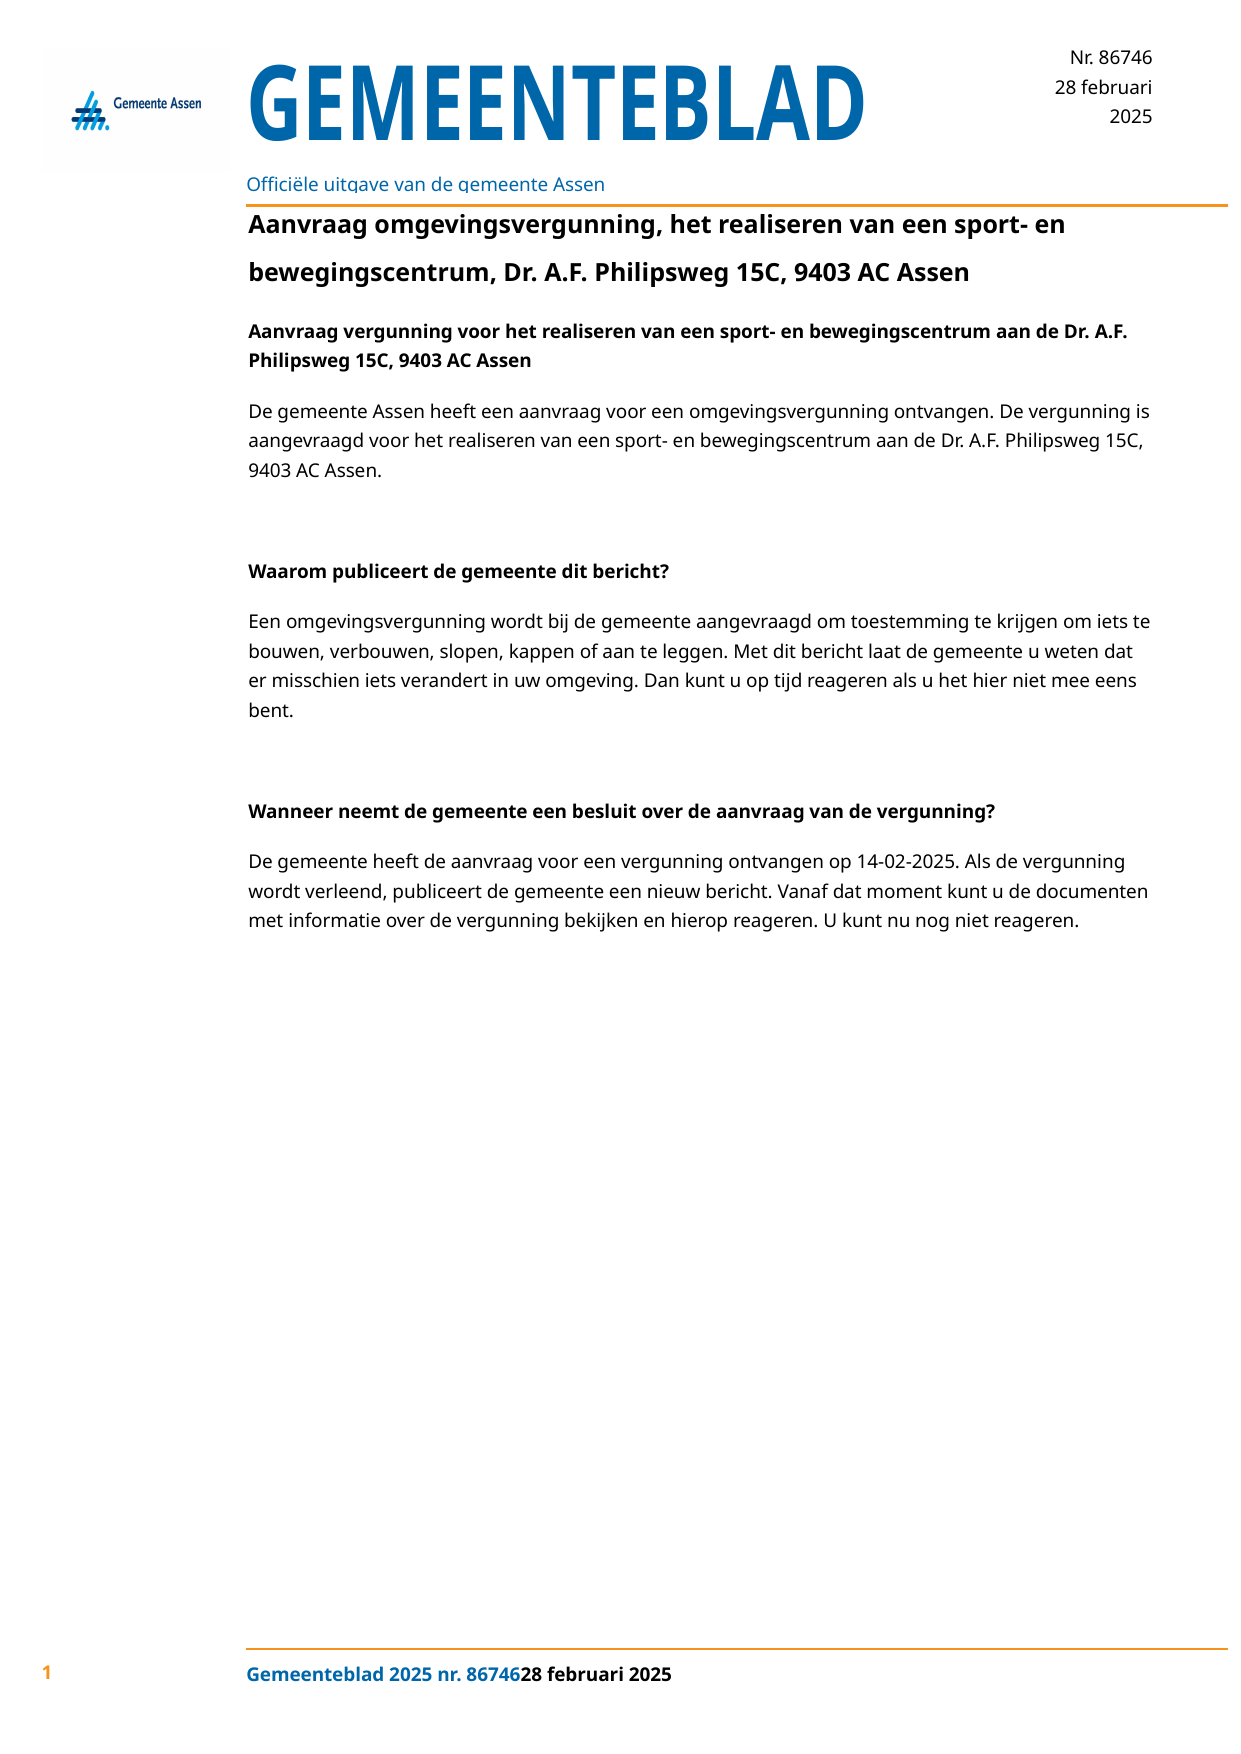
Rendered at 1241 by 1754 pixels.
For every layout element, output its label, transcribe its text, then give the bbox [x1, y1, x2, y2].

text Aanvraag omgevingsvergunning, het realiseren van een sport- en bewegingscentrum, Dr. A.F. Philipsweg 15C, 9403 AC Assen [248, 207, 1152, 288]
text Waarom publiceert de gemeente dit bericht? [248, 558, 1152, 584]
text Wanneer neemt de gemeente een besluit over de aanvraag van de vergunning? [248, 798, 1152, 824]
text De gemeente Assen heeft een aanvraag voor een omgevingsvergunning ontvangen. De vergunning is aangevraagd voor het realiseren van een sport- en bewegingscentrum aan de Dr. A.F. Philipsweg 15C, 9403 AC Assen. [248, 398, 1152, 483]
text Een omgevingsvergunning wordt bij de gemeente aangevraagd om toestemming te krijgen om iets te bouwen, verbouwen, slopen, kappen of aan te leggen. Met dit bericht laat de gemeente u weten dat er misschien iets verandert in uw omgeving. Dan kunt u op tijd reageren als u het hier niet mee eens bent. [248, 608, 1152, 723]
text Aanvraag vergunning voor het realiseren van een sport- en bewegingscentrum aan de Dr. A.F. Philipsweg 15C, 9403 AC Assen [248, 318, 1152, 373]
text De gemeente heeft de aanvraag voor een vergunning ontvangen op 14-02-2025. Als de vergunning wordt verleend, publiceert de gemeente een nieuw bericht. Vanaf dat moment kunt u de documenten met informatie over de vergunning bekijken en hierop reageren. U kunt nu nog niet reageren. [248, 848, 1152, 933]
picture [41, 47, 231, 172]
